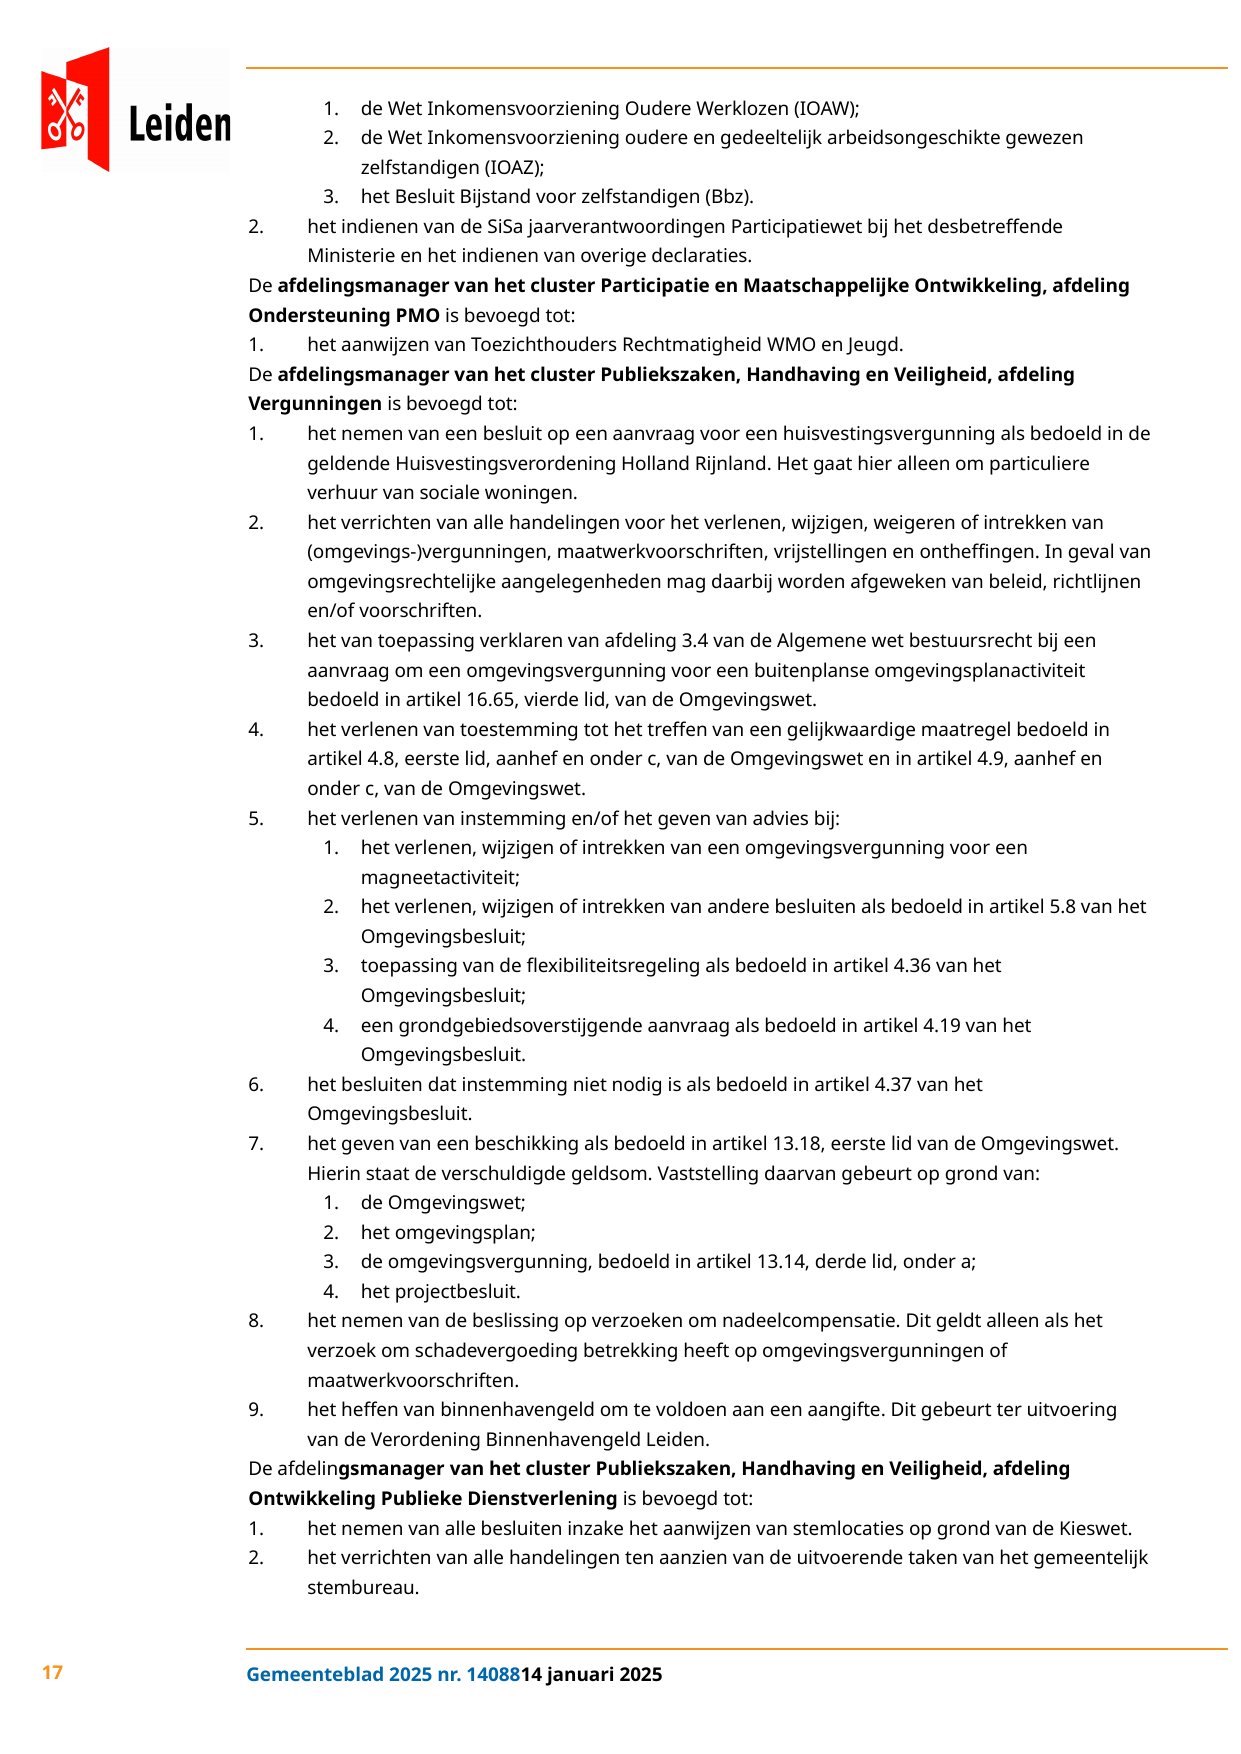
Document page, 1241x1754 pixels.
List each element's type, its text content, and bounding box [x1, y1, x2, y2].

list het verlenen van toestemming tot het treffen van een gelijkwaardige maatregel bedoeld in artikel 4.8, eerste lid, aanhef en onder c, van de Omgevingswet en in artikel 4.9, aanhef en onder c, van de Omgevingswet. [248, 716, 1152, 801]
list het indienen van de SiSa jaarverantwoordingen Participatiewet bij het desbetreffende Ministerie en het indienen van overige declaraties. [248, 213, 1152, 268]
list toepassing van de flexibiliteitsregeling als bedoeld in artikel 4.36 van het Omgevingsbesluit; [323, 953, 1152, 1008]
list het verlenen, wijzigen of intrekken van andere besluiten als bedoeld in artikel 5.8 van het Omgevingsbesluit; [323, 893, 1152, 949]
list het projectbesluit. [323, 1278, 1152, 1304]
list de omgevingsvergunning, bedoeld in artikel 13.14, derde lid, onder a; [323, 1248, 1152, 1274]
list het van toepassing verklaren van afdeling 3.4 van de Algemene wet bestuursrecht bij een aanvraag om een omgevingsvergunning voor een buitenplanse omgevingsplanactiviteit bedoeld in artikel 16.65, vierde lid, van de Omgevingswet. [248, 627, 1152, 712]
text De afdelingsmanager van het cluster Participatie en Maatschappelijke Ontwikkeling, afdeling Ondersteuning PMO is bevoegd tot: [248, 272, 1152, 328]
text De afdelingsmanager van het cluster Publiekszaken, Handhaving en Veiligheid, afdeling Ontwikkeling Publieke Dienstverlening is bevoegd tot: [248, 1456, 1152, 1511]
list de Wet Inkomensvoorziening oudere en gedeeltelijk arbeidsongeschikte gewezen zelfstandigen (IOAZ); [323, 124, 1152, 180]
list het verlenen, wijzigen of intrekken van een omgevingsvergunning voor een magneetactiviteit; [323, 834, 1152, 890]
list de Omgevingswet; [323, 1189, 1152, 1215]
list het nemen van alle besluiten inzake het aanwijzen van stemlocaties op grond van de Kieswet. [248, 1515, 1152, 1541]
picture [41, 47, 231, 172]
list het aanwijzen van Toezichthouders Rechtmatigheid WMO en Jeugd. [248, 331, 1152, 357]
list het verrichten van alle handelingen ten aanzien van de uitvoerende taken van het gemeentelijk stembureau. [248, 1544, 1152, 1600]
list een grondgebiedsoverstijgende aanvraag als bedoeld in artikel 4.19 van het Omgevingsbesluit. [323, 1012, 1152, 1067]
list het nemen van de beslissing op verzoeken om nadeelcompensatie. Dit geldt alleen als het verzoek om schadevergoeding betrekking heeft op omgevingsvergunningen of maatwerkvoorschriften. [248, 1308, 1152, 1393]
list het omgevingsplan; [323, 1219, 1152, 1245]
list het heffen van binnenhavengeld om te voldoen aan een aangifte. Dit gebeurt ter uitvoering van de Verordening Binnenhavengeld Leiden. [248, 1396, 1152, 1452]
list het geven van een beschikking als bedoeld in artikel 13.18, eerste lid van de Omgevingswet. Hierin staat de verschuldigde geldsom. Vaststelling daarvan gebeurt op grond van: [248, 1130, 1152, 1186]
text De afdelingsmanager van het cluster Publiekszaken, Handhaving en Veiligheid, afdeling Vergunningen is bevoegd tot: [248, 361, 1152, 416]
list het besluiten dat instemming niet nodig is als bedoeld in artikel 4.37 van het Omgevingsbesluit. [248, 1071, 1152, 1126]
list de Wet Inkomensvoorziening Oudere Werklozen (IOAW); [323, 95, 1152, 121]
list het verrichten van alle handelingen voor het verlenen, wijzigen, weigeren of intrekken van (omgevings-)vergunningen, maatwerkvoorschriften, vrijstellingen en ontheffingen. In geval van omgevingsrechtelijke aangelegenheden mag daarbij worden afgeweken van beleid, richtlijnen en/of voorschriften. [248, 509, 1152, 623]
list het verlenen van instemming en/of het geven van advies bij: [248, 805, 1152, 831]
list het Besluit Bijstand voor zelfstandigen (Bbz). [323, 183, 1152, 209]
list het nemen van een besluit op een aanvraag voor een huisvestingsvergunning als bedoeld in de geldende Huisvestingsverordening Holland Rijnland. Het gaat hier alleen om particuliere verhuur van sociale woningen. [248, 420, 1152, 505]
